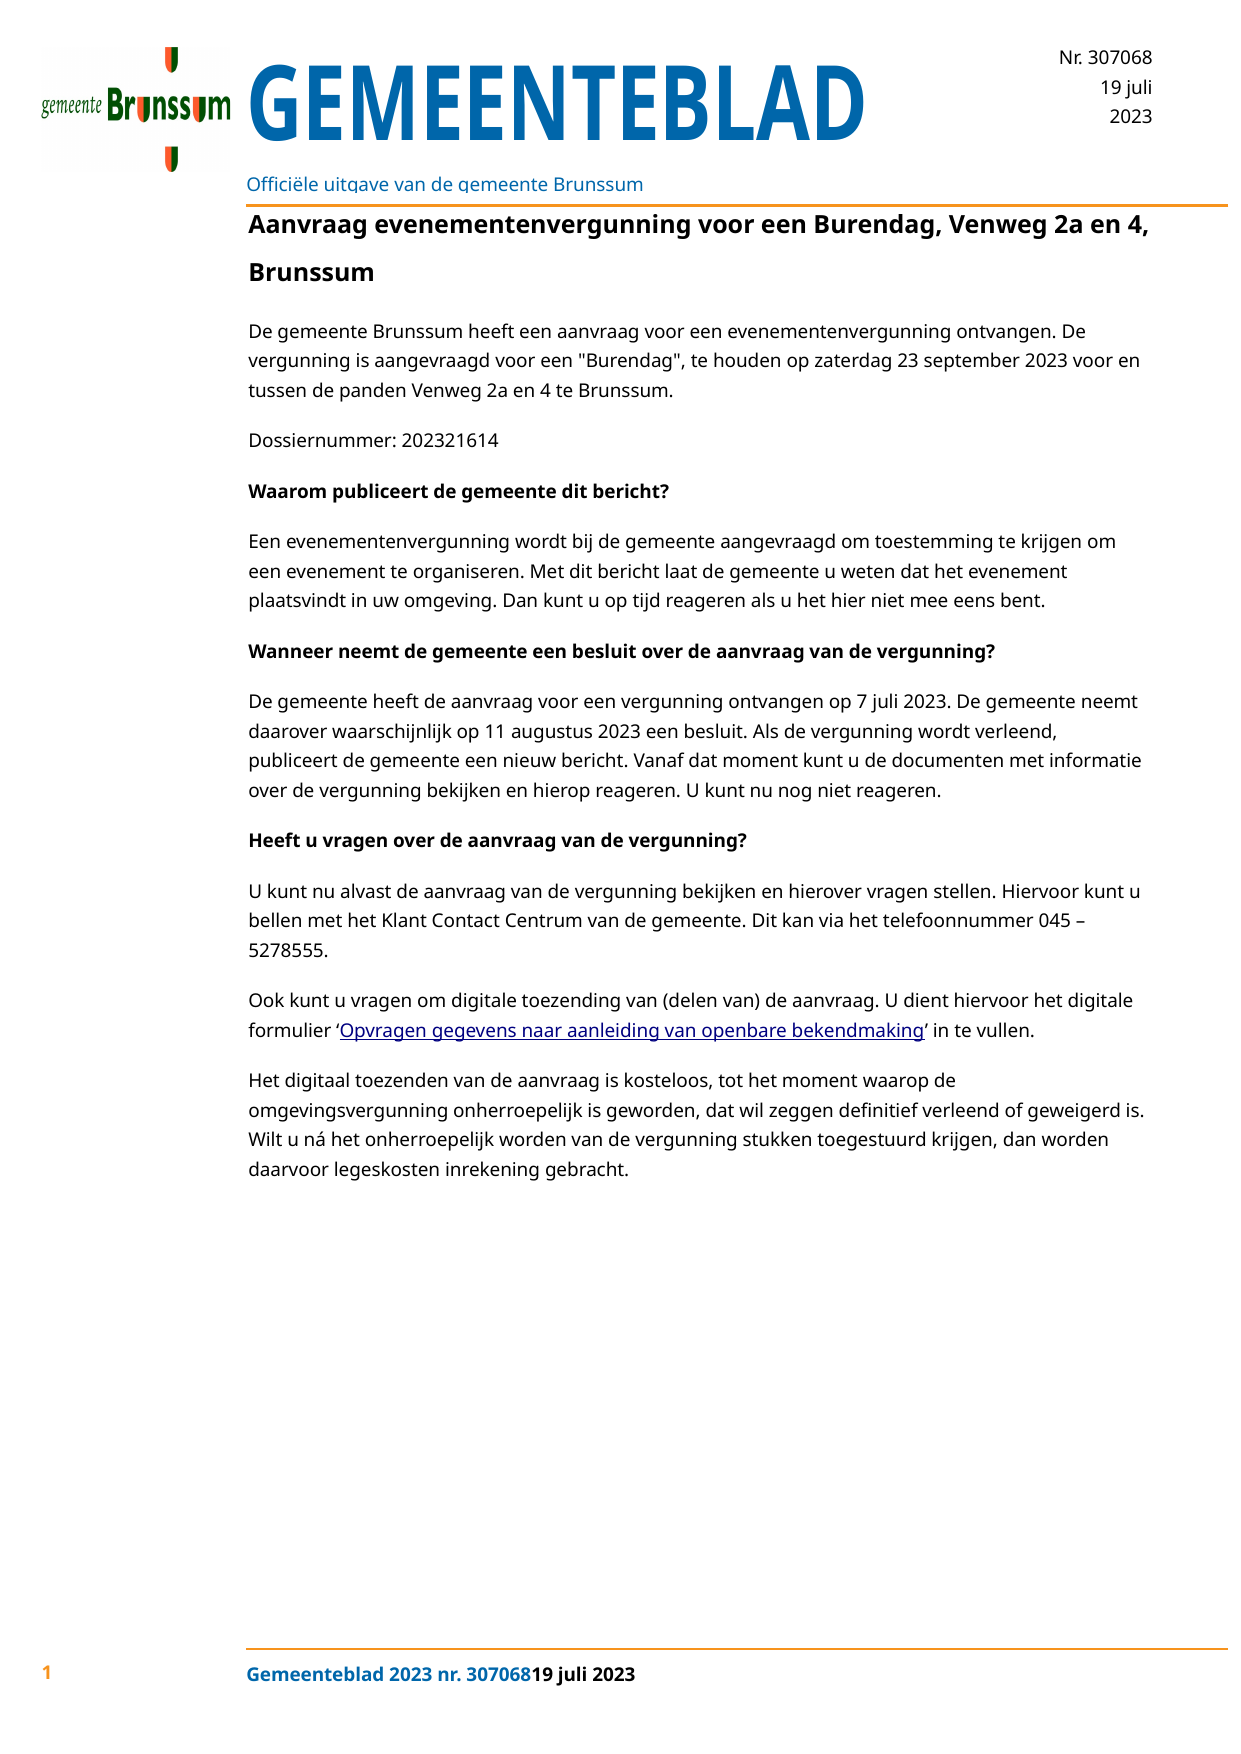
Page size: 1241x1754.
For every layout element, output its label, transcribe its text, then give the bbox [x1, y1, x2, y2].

text Heeft u vragen over de aanvraag van de vergunning? [248, 827, 1152, 853]
text Het digitaal toezenden van de aanvraag is kosteloos, tot het moment waarop de omgevingsvergunning onherroepelijk is geworden, dat wil zeggen definitief verleend of geweigerd is. Wilt u ná het onherroepelijk worden van de vergunning stukken toegestuurd krijgen, dan worden daarvoor legeskosten inrekening gebracht. [248, 1067, 1152, 1182]
text Waarom publiceert de gemeente dit bericht? [248, 478, 1152, 504]
text Een evenementenvergunning wordt bij de gemeente aangevraagd om toestemming te krijgen om een evenement te organiseren. Met dit bericht laat de gemeente u weten dat het evenement plaatsvindt in uw omgeving. Dan kunt u op tijd reageren als u het hier niet mee eens bent. [248, 528, 1152, 613]
text Wanneer neemt de gemeente een besluit over de aanvraag van de vergunning? [248, 638, 1152, 664]
text Aanvraag evenementenvergunning voor een Burendag, Venweg 2a en 4, Brunssum [248, 207, 1152, 288]
picture [41, 47, 231, 172]
text Dossiernummer: 202321614 [248, 427, 1152, 453]
text De gemeente Brunssum heeft een aanvraag voor een evenementenvergunning ontvangen. De vergunning is aangevraagd voor een "Burendag", te houden op zaterdag 23 september 2023 voor en tussen de panden Venweg 2a en 4 te Brunssum. [248, 318, 1152, 403]
text De gemeente heeft de aanvraag voor een vergunning ontvangen op 7 juli 2023. De gemeente neemt daarover waarschijnlijk op 11 augustus 2023 een besluit. Als de vergunning wordt verleend, publiceert de gemeente een nieuw bericht. Vanaf dat moment kunt u de documenten met informatie over de vergunning bekijken en hierop reageren. U kunt nu nog niet reageren. [248, 688, 1152, 803]
text Ook kunt u vragen om digitale toezending van (delen van) de aanvraag. U dient hiervoor het digitale formulier ‘Opvragen gegevens naar aanleiding van openbare bekendmaking’ in te vullen. [248, 987, 1152, 1043]
text U kunt nu alvast de aanvraag van de vergunning bekijken en hierover vragen stellen. Hiervoor kunt u bellen met het Klant Contact Centrum van de gemeente. Dit kan via het telefoonnummer 045 – 5278555. [248, 878, 1152, 963]
